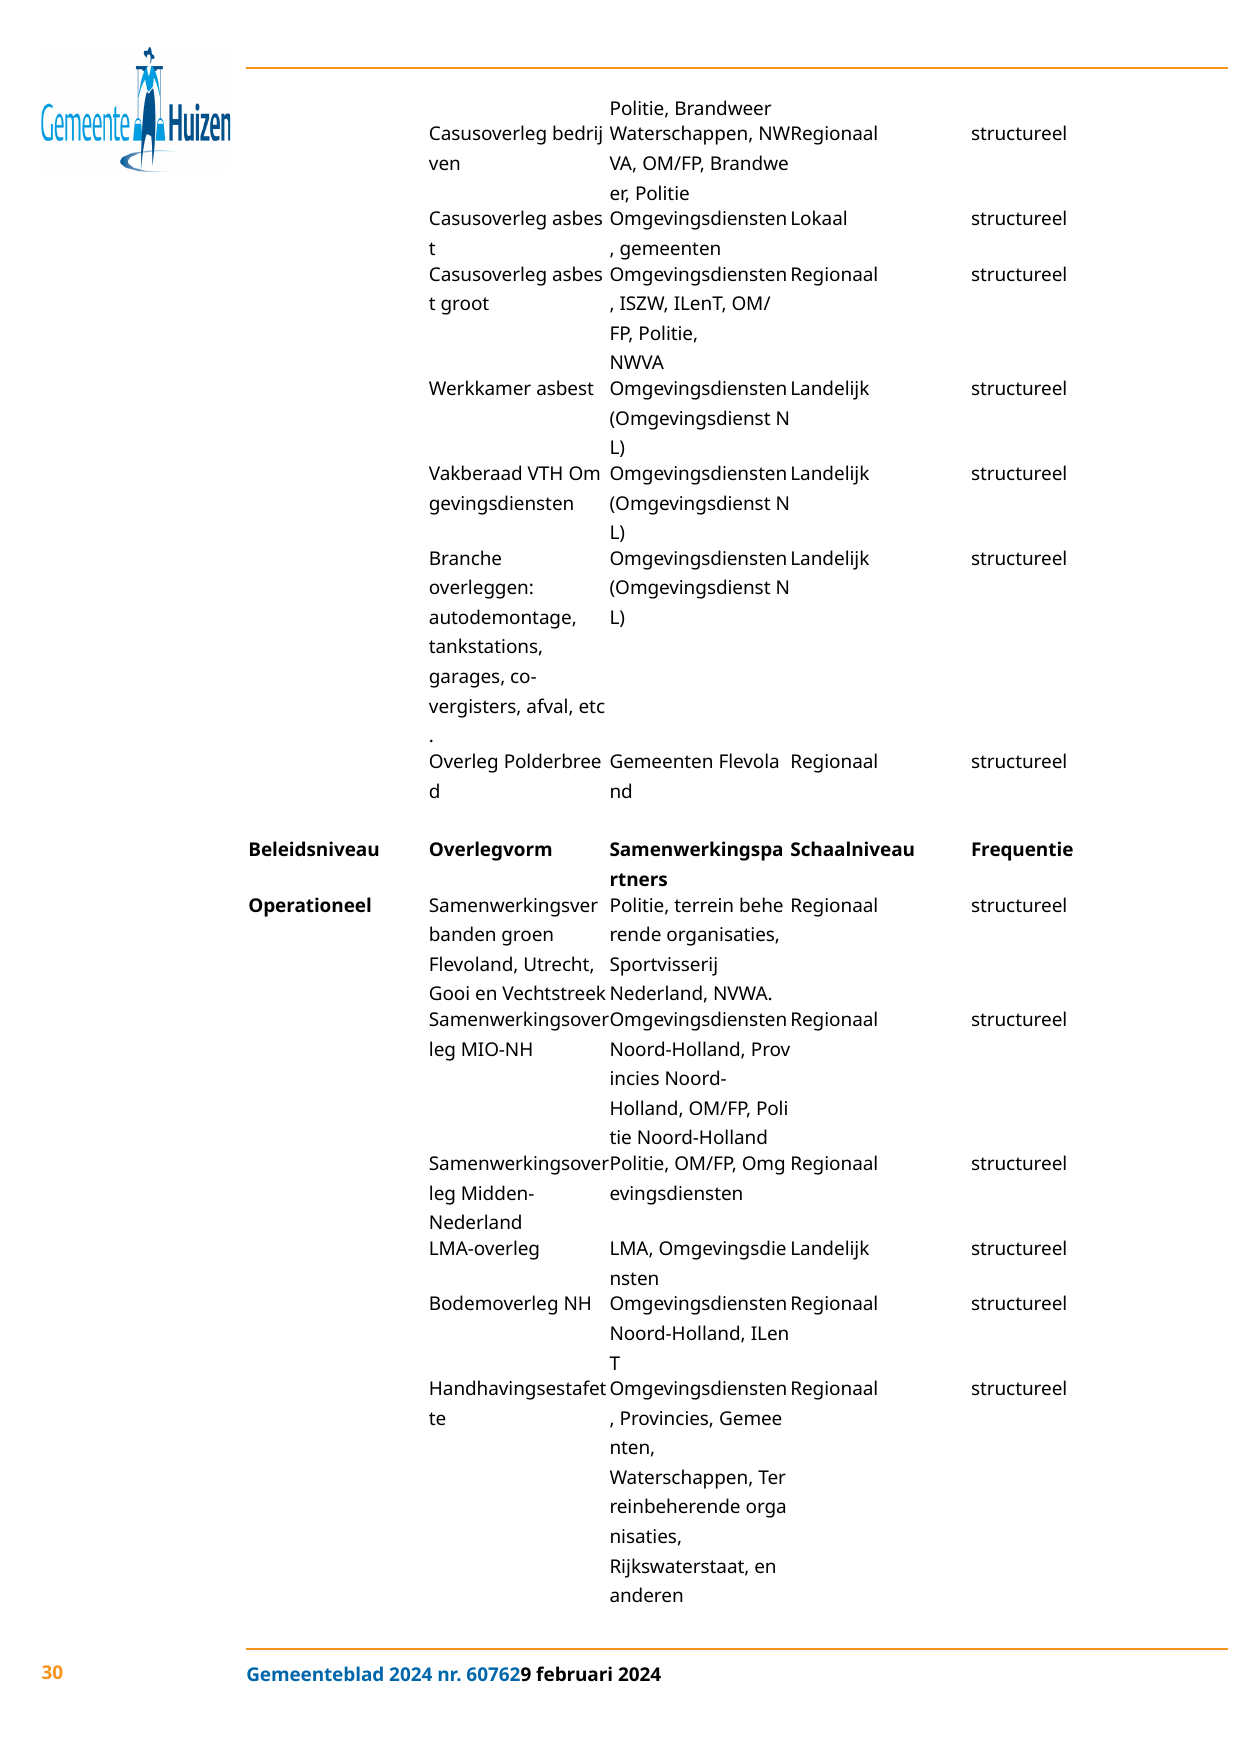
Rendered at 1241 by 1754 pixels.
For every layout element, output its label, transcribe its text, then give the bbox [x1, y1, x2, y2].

table_cell Regionaal [790, 748, 971, 803]
table_cell Samenwerkingsoverleg MIO-NH [429, 1006, 609, 1150]
table_cell Regionaal [790, 892, 971, 1006]
table_cell Lokaal [790, 205, 971, 261]
table_cell Bodemoverleg NH [429, 1291, 609, 1375]
table_cell [248, 205, 429, 261]
table_cell LMA-overleg [429, 1235, 609, 1291]
table_cell [790, 95, 971, 121]
table_cell [248, 545, 429, 748]
table_cell Branche overleggen: autodemontage, tankstations, garages, co-vergisters, afval, etc. [429, 545, 609, 748]
table_cell Operationeel [248, 892, 429, 1006]
table_cell Omgevingsdiensten, gemeenten [609, 205, 790, 261]
table_cell [248, 261, 429, 375]
table_header Frequentie [971, 836, 1152, 892]
table_cell Samenwerkingsverbanden groen Flevoland, Utrecht, Gooi en Vechtstreek [429, 892, 609, 1006]
table_cell Regionaal [790, 1375, 971, 1608]
table_cell [248, 748, 429, 803]
table_cell Regionaal [790, 261, 971, 375]
picture [41, 47, 231, 172]
table_cell [248, 1006, 429, 1150]
table_cell structureel [971, 1291, 1152, 1375]
table_header Schaalniveau [790, 836, 971, 892]
table_cell structureel [971, 121, 1152, 205]
table_cell Omgevingsdiensten (Omgevingsdienst NL) [609, 375, 790, 460]
table_cell Regionaal [790, 1150, 971, 1235]
table_cell Overleg Polderbreed [429, 748, 609, 803]
table_cell Politie, OM/FP, Omgevingsdiensten [609, 1150, 790, 1235]
table_cell Landelijk [790, 545, 971, 748]
table_cell structureel [971, 1235, 1152, 1291]
table_cell Omgevingsdiensten Noord-Holland, ILenT [609, 1291, 790, 1375]
table_cell Casusoverleg bedrijven [429, 121, 609, 205]
table_cell Landelijk [790, 460, 971, 545]
table_cell structureel [971, 1006, 1152, 1150]
table_cell Samenwerkingsoverleg Midden- Nederland [429, 1150, 609, 1235]
table_cell Omgevingsdiensten (Omgevingsdienst NL) [609, 545, 790, 748]
table_cell structureel [971, 748, 1152, 803]
table_cell [248, 460, 429, 545]
table_cell [971, 95, 1152, 121]
table_cell Gemeenten Flevoland [609, 748, 790, 803]
table_cell structureel [971, 892, 1152, 1006]
table_cell [248, 121, 429, 205]
table_cell Regionaal [790, 121, 971, 205]
table_cell Omgevingsdiensten Noord-Holland, Provincies Noord-Holland, OM/FP, Politie Noord-Holland [609, 1006, 790, 1150]
table_cell [248, 95, 429, 121]
table_cell Handhavingsestafette [429, 1375, 609, 1608]
table_cell [248, 1291, 429, 1375]
table_cell Regionaal [790, 1291, 971, 1375]
table_cell Waterschappen, NWVA, OM/FP, Brandweer, Politie [609, 121, 790, 205]
table_cell Politie, Brandweer [609, 95, 790, 121]
table_cell structureel [971, 261, 1152, 375]
table_header Beleidsniveau [248, 836, 429, 892]
table_cell Omgevingsdiensten (Omgevingsdienst NL) [609, 460, 790, 545]
table_cell structureel [971, 460, 1152, 545]
table_cell Vakberaad VTH Omgevingsdiensten [429, 460, 609, 545]
table_cell structureel [971, 205, 1152, 261]
table_cell structureel [971, 375, 1152, 460]
table_cell [248, 375, 429, 460]
table_cell structureel [971, 1375, 1152, 1608]
table_cell Werkkamer asbest [429, 375, 609, 460]
table_cell Casusoverleg asbest groot [429, 261, 609, 375]
table_cell Landelijk [790, 375, 971, 460]
table_header Samenwerkingspartners [609, 836, 790, 892]
table_cell structureel [971, 1150, 1152, 1235]
table_cell Casusoverleg asbest [429, 205, 609, 261]
table_cell Omgevingsdiensten, Provincies, Gemeenten, Waterschappen, Terreinbeherende organisaties, Rijkswaterstaat, en anderen [609, 1375, 790, 1608]
table_cell [429, 95, 609, 121]
table_cell [248, 1235, 429, 1291]
table_cell [248, 1375, 429, 1608]
table_cell Politie, terrein beherende organisaties, Sportvisserij Nederland, NVWA. [609, 892, 790, 1006]
table_cell Landelijk [790, 1235, 971, 1291]
table_cell structureel [971, 545, 1152, 748]
table_header Overlegvorm [429, 836, 609, 892]
table_cell Regionaal [790, 1006, 971, 1150]
table_cell [248, 1150, 429, 1235]
table_cell LMA, Omgevingsdiensten [609, 1235, 790, 1291]
table_cell Omgevingsdiensten, ISZW, ILenT, OM/FP, Politie, NWVA [609, 261, 790, 375]
